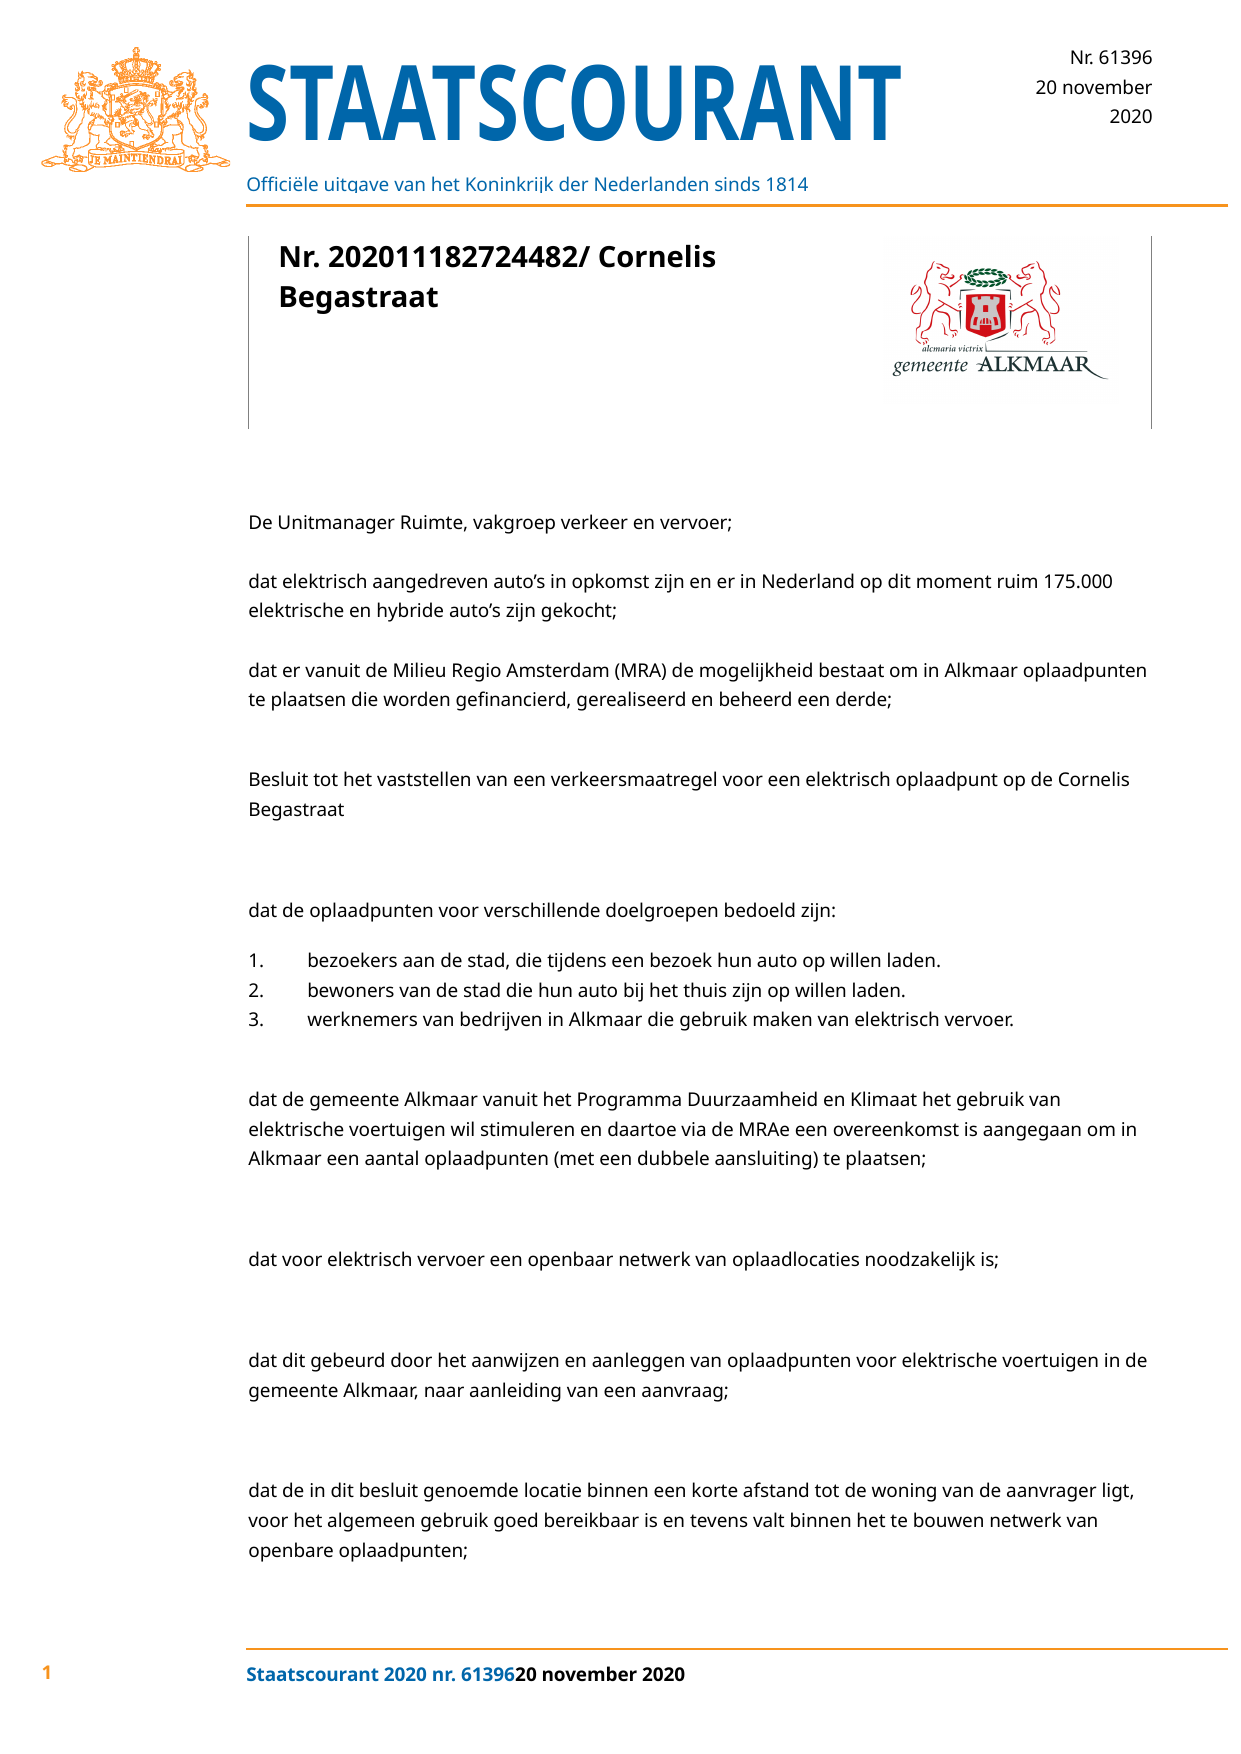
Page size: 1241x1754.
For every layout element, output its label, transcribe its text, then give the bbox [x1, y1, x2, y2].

text dat de gemeente Alkmaar vanuit het Programma Duurzaamheid en Klimaat het gebruik van elektrische voertuigen wil stimuleren en daartoe via de MRAe een overeenkomst is aangegaan om in Alkmaar een aantal oplaadpunten (met een dubbele aansluiting) te plaatsen; [248, 1086, 1152, 1171]
text dat elektrisch aangedreven auto’s in opkomst zijn en er in Nederland op dit moment ruim 175.000 elektrische en hybride auto’s zijn gekocht; [248, 568, 1152, 623]
list werknemers van bedrijven in Alkmaar die gebruik maken van elektrisch vervoer. [248, 1006, 1152, 1032]
picture [882, 236, 1119, 404]
text dat de oplaadpunten voor verschillende doelgroepen bedoeld zijn: [248, 897, 1152, 922]
text Besluit tot het vaststellen van een verkeersmaatregel voor een elektrisch oplaadpunt op de Cornelis Begastraat [248, 766, 1152, 822]
table_header [850, 236, 1151, 429]
list bezoekers aan de stad, die tijdens een bezoek hun auto op willen laden. [248, 947, 1152, 973]
text De Unitmanager Ruimte, vakgroep verkeer en vervoer; [248, 509, 1152, 534]
text dat de in dit besluit genoemde locatie binnen een korte afstand tot de woning van de aanvrager ligt, voor het algemeen gebruik goed bereikbaar is en tevens valt binnen het te bouwen netwerk van openbare oplaadpunten; [248, 1478, 1152, 1562]
text dat er vanuit de Milieu Regio Amsterdam (MRA) de mogelijkheid bestaat om in Alkmaar oplaadpunten te plaatsen die worden gefinancierd, gerealiseerd en beheerd een derde; [248, 657, 1152, 712]
picture [41, 47, 231, 172]
list bewoners van de stad die hun auto bij het thuis zijn op willen laden. [248, 977, 1152, 1002]
text dat dit gebeurd door het aanwijzen en aanleggen van oplaadpunten voor elektrische voertuigen in de gemeente Alkmaar, naar aanleiding van een aanvraag; [248, 1347, 1152, 1402]
table_header Nr. 202011182724482/ Cornelis Begastraat [249, 236, 850, 429]
text dat voor elektrisch vervoer een openbaar netwerk van oplaadlocaties noodzakelijk is; [248, 1246, 1152, 1272]
